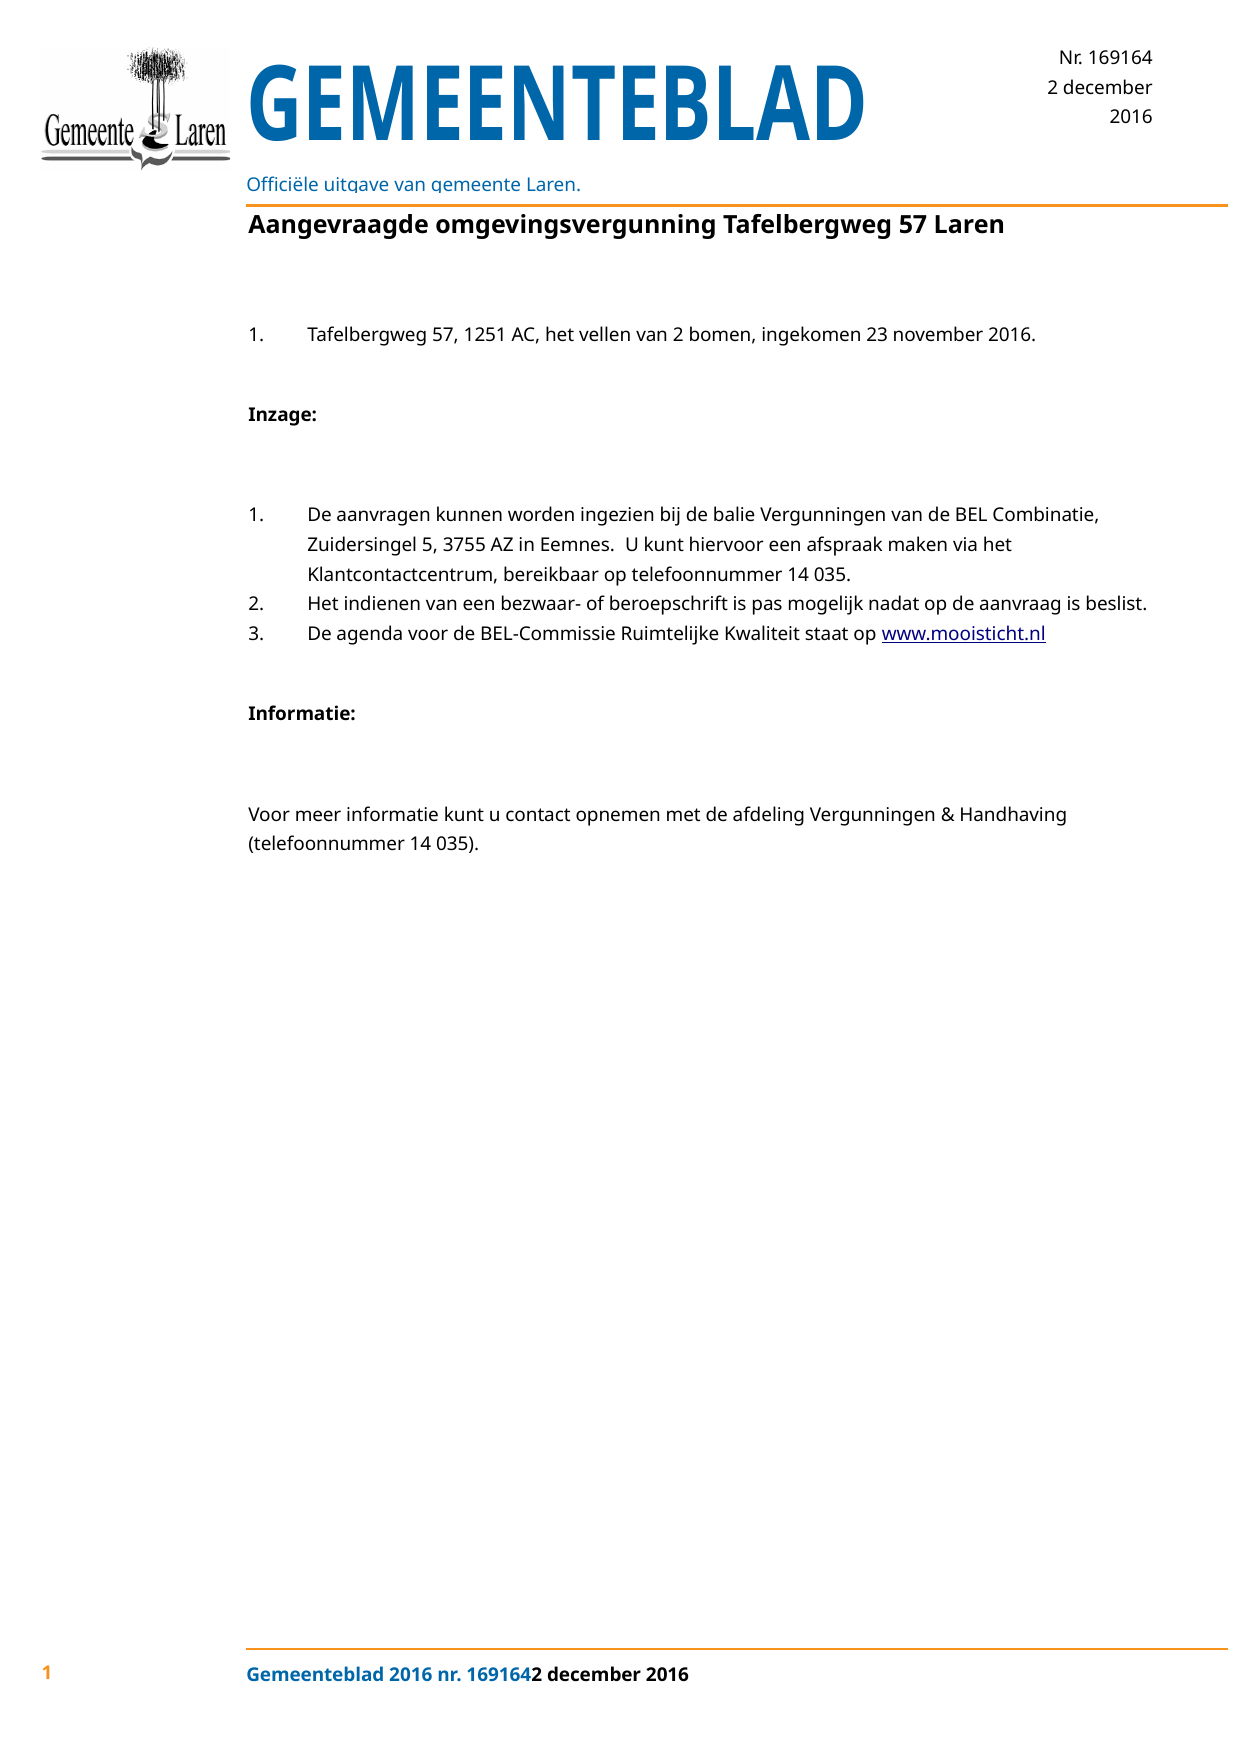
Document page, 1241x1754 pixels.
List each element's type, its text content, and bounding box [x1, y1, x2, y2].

list Het indienen van een bezwaar- of beroepschrift is pas mogelijk nadat op de aanvraag is beslist. [248, 590, 1152, 616]
picture [41, 47, 231, 172]
text Voor meer informatie kunt u contact opnemen met de afdeling Vergunningen & Handhaving (telefoonnummer 14 035). [248, 801, 1152, 856]
text Informatie: [248, 700, 1152, 726]
list De agenda voor de BEL-Commissie Ruimtelijke Kwaliteit staat op www.mooisticht.nl [248, 620, 1152, 646]
text Inzage: [248, 401, 1152, 426]
list De aanvragen kunnen worden ingezien bij de balie Vergunningen van de BEL Combinatie, Zuidersingel 5, 3755 AZ in Eemnes. U kunt hiervoor een afspraak maken via het Klantcontactcentrum, bereikbaar op telefoonnummer 14 035. [248, 502, 1152, 586]
list Tafelbergweg 57, 1251 AC, het vellen van 2 bomen, ingekomen 23 november 2016. [248, 321, 1152, 346]
text Aangevraagde omgevingsvergunning Tafelbergweg 57 Laren [248, 207, 1152, 241]
